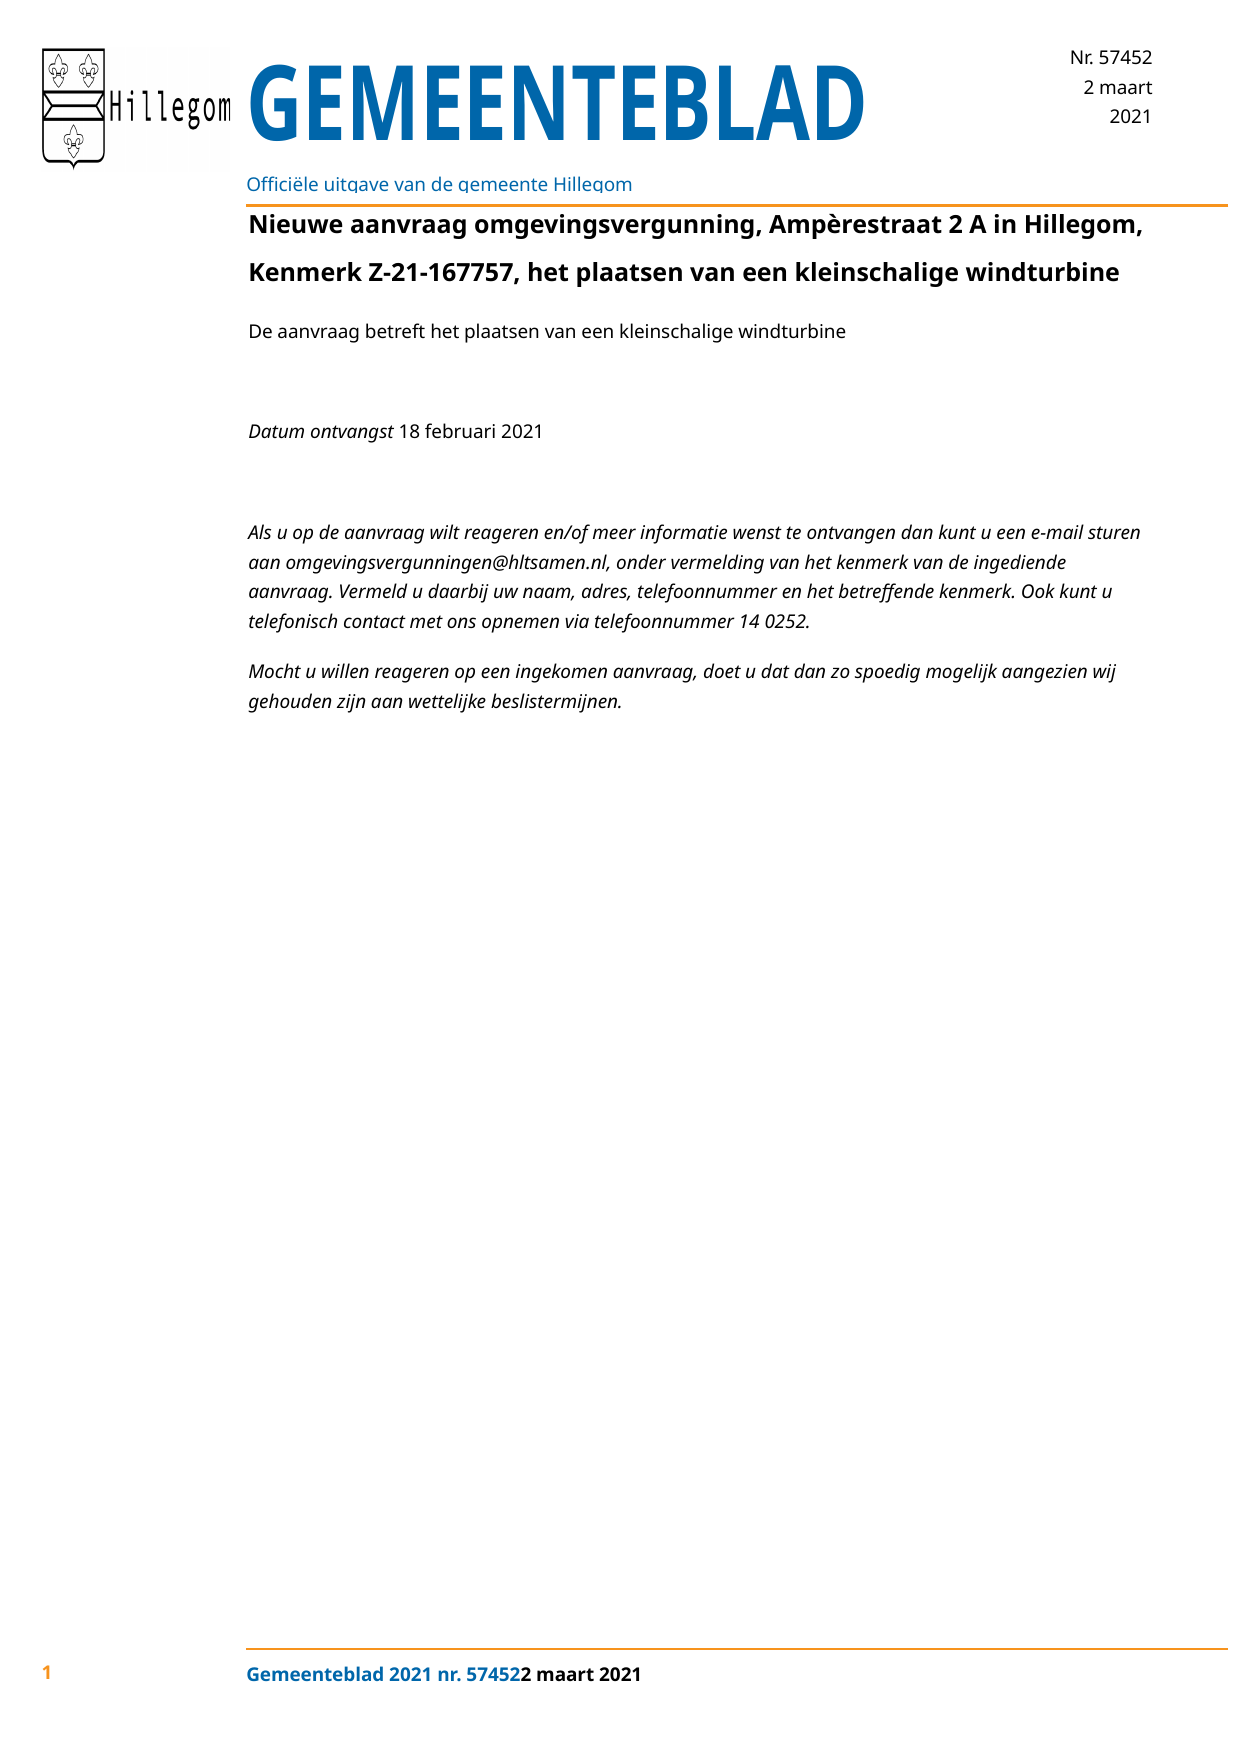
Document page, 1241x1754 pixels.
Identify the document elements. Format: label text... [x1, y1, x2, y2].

text Als u op de aanvraag wilt reageren en/of meer informatie wenst te ontvangen dan kunt u een e-mail sturen aan omgevingsvergunningen@hltsamen.nl, onder vermelding van het kenmerk van de ingediende aanvraag. Vermeld u daarbij uw naam, adres, telefoonnummer en het betreffende kenmerk. Ook kunt u telefonisch contact met ons opnemen via telefoonnummer 14 0252. [248, 519, 1152, 634]
text Datum ontvangst 18 februari 2021 [248, 419, 1152, 444]
picture [41, 47, 231, 172]
text Nieuwe aanvraag omgevingsvergunning, Ampèrestraat 2 A in Hillegom, Kenmerk Z-21-167757, het plaatsen van een kleinschalige windturbine [248, 207, 1152, 288]
text De aanvraag betreft het plaatsen van een kleinschalige windturbine [248, 318, 1152, 344]
text Mocht u willen reageren op een ingekomen aanvraag, doet u dat dan zo spoedig mogelijk aangezien wij gehouden zijn aan wettelijke beslistermijnen. [248, 659, 1152, 714]
